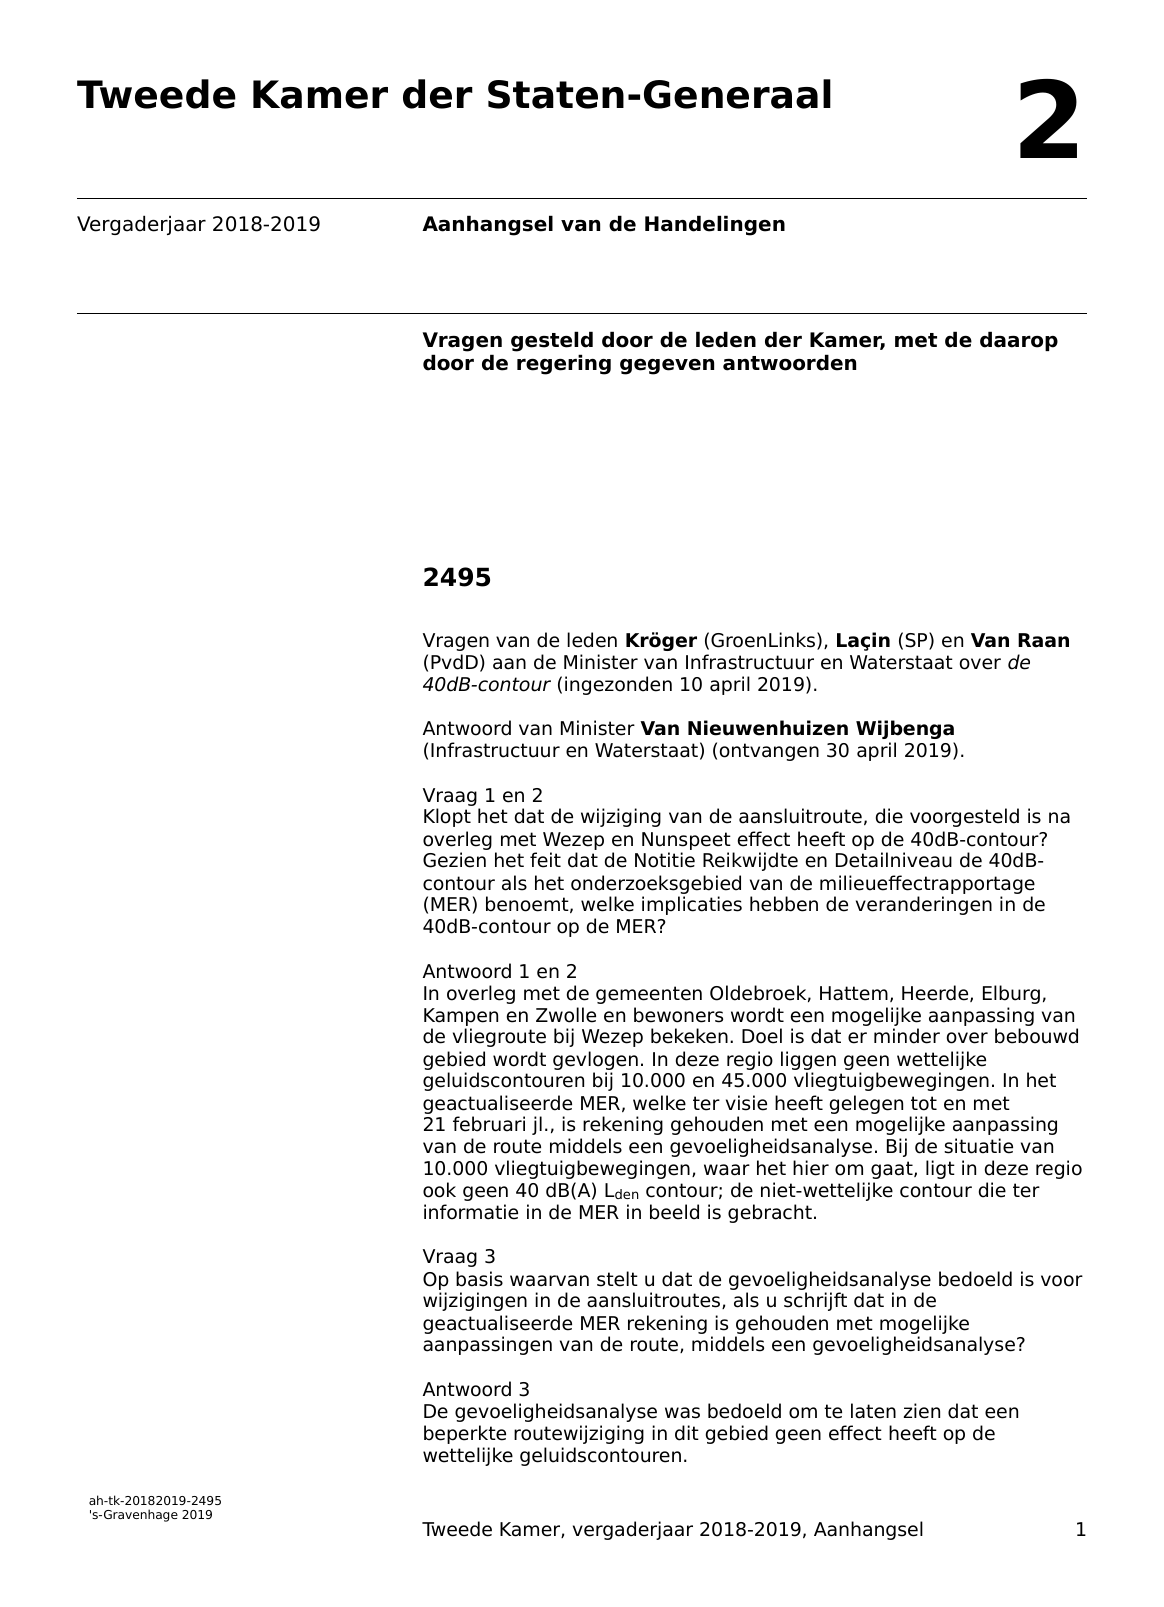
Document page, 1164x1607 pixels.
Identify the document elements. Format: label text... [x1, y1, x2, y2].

text Op basis waarvan stelt u dat de gevoeligheidsanalyse bedoeld is voor wijzigingen in de aansluitroutes, als u schrijft dat in de geactualiseerde MER rekening is gehouden met mogelijke aanpassingen van de route, middels een gevoeligheidsanalyse? [422, 1268, 1087, 1356]
text In overleg met de gemeenten Oldebroek, Hattem, Heerde, Elburg, Kampen en Zwolle en bewoners wordt een mogelijke aanpassing van de vliegroute bij Wezep bekeken. Doel is dat er minder over bebouwd gebied wordt gevlogen. In deze regio liggen geen wettelijke geluidscontouren bij 10.000 en 45.000 vliegtuigbewegingen. In het geactualiseerde MER, welke ter visie heeft gelegen tot en met 21 februari jl., is rekening gehouden met een mogelijke aanpassing van de route middels een gevoeligheidsanalyse. Bij de situatie van 10.000 vliegtuigbewegingen, waar het hier om gaat, ligt in deze regio ook geen 40 dB(A) Lden contour; de niet-wettelijke contour die ter informatie in de MER in beeld is gebracht. [422, 982, 1087, 1224]
table_cell [77, 314, 422, 375]
text Antwoord 1 en 2 [422, 961, 1087, 982]
text 's-Gravenhage 2019 [88, 1508, 323, 1522]
table_header Tweede Kamer der Staten-Generaal [77, 59, 886, 198]
text Vraag 3 [422, 1246, 1087, 1268]
table_cell Aanhangsel van de Handelingen [422, 199, 1087, 313]
text Gezien het feit dat de Notitie Reikwijdte en Detailniveau de 40dB-contour als het onderzoeksgebied van de milieueffectrapportage (MER) benoemt, welke implicaties hebben de veranderingen in de 40dB-contour op de MER? [422, 850, 1087, 938]
text Vraag 1 en 2 [422, 784, 1087, 806]
text Klopt het dat de wijziging van de aansluitroute, die voorgesteld is na overleg met Wezep en Nunspeet effect heeft op de 40dB-contour? [422, 806, 1087, 850]
text Antwoord 3 [422, 1378, 1087, 1401]
text 2495 [422, 563, 1087, 592]
text Vragen van de leden Kröger (GroenLinks), Laçin (SP) en Van Raan (PvdD) aan de Minister van Infrastructuur en Waterstaat over de 40dB-contour (ingezonden 10 april 2019). [422, 630, 1087, 696]
table_cell Vragen gesteld door de leden der Kamer, met de daarop door de regering gegeven antwoorden [422, 314, 1087, 375]
table_cell Vergaderjaar 2018-2019 [77, 199, 422, 313]
text ah-tk-20182019-2495 [88, 1494, 323, 1508]
text De gevoeligheidsanalyse was bedoeld om te laten zien dat een beperkte routewijziging in dit gebied geen effect heeft op de wettelijke geluidscontouren. [422, 1401, 1087, 1466]
table_header 2 [886, 59, 1087, 198]
text Antwoord van Minister Van Nieuwenhuizen Wijbenga (Infrastructuur en Waterstaat) (ontvangen 30 april 2019). [422, 718, 1087, 762]
